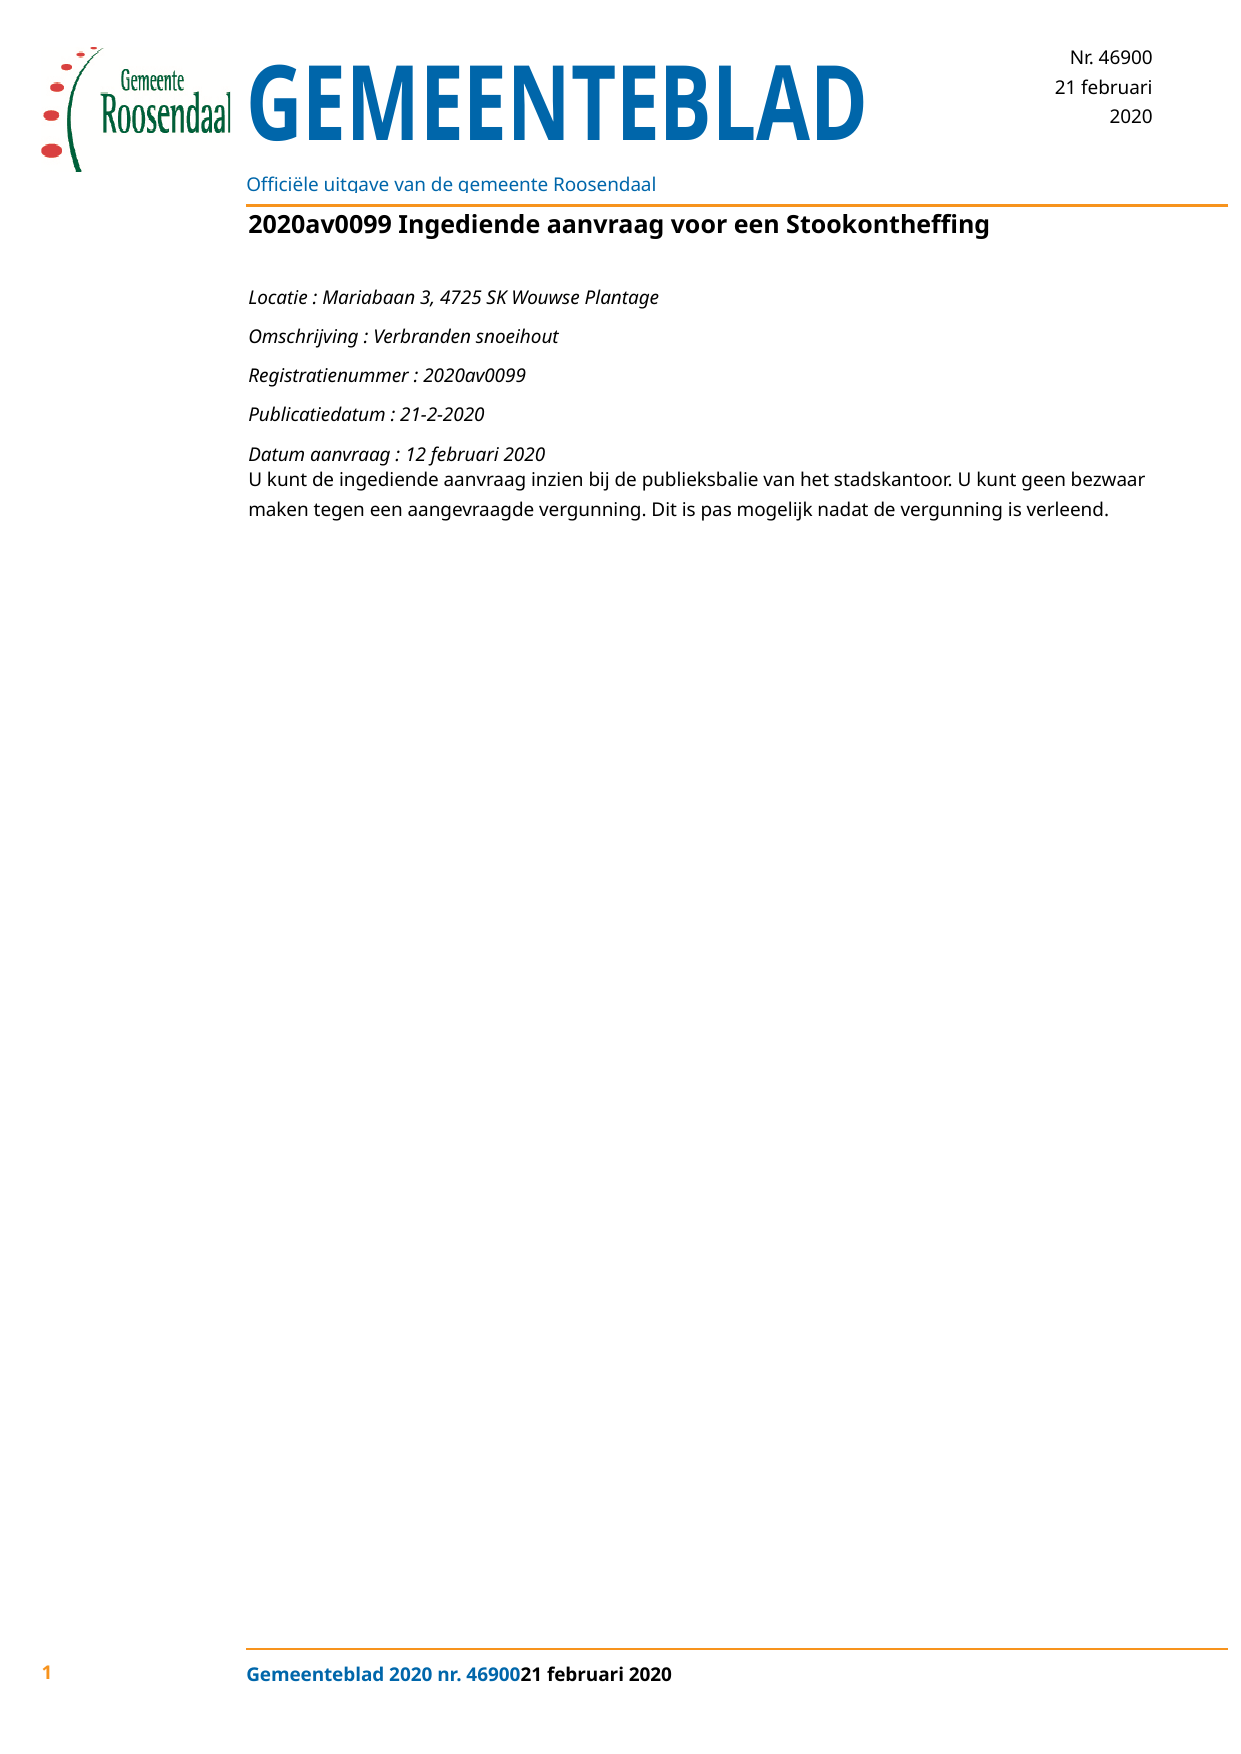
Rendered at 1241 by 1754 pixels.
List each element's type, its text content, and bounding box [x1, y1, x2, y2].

picture [41, 47, 231, 172]
text U kunt de ingediende aanvraag inzien bij de publieksbalie van het stadskantoor. U kunt geen bezwaar maken tegen een aangevraagde vergunning. Dit is pas mogelijk nadat de vergunning is verleend. [248, 467, 1152, 522]
text Locatie : Mariabaan 3, 4725 SK Wouwse Plantage [248, 284, 1152, 309]
text Publicatiedatum : 21-2-2020 [248, 402, 1152, 427]
text Omschrijving : Verbranden snoeihout [248, 323, 1152, 349]
text Registratienummer : 2020av0099 [248, 362, 1152, 388]
text Datum aanvraag : 12 februari 2020 [248, 441, 1152, 467]
text 2020av0099 Ingediende aanvraag voor een Stookontheffing [248, 207, 1152, 241]
